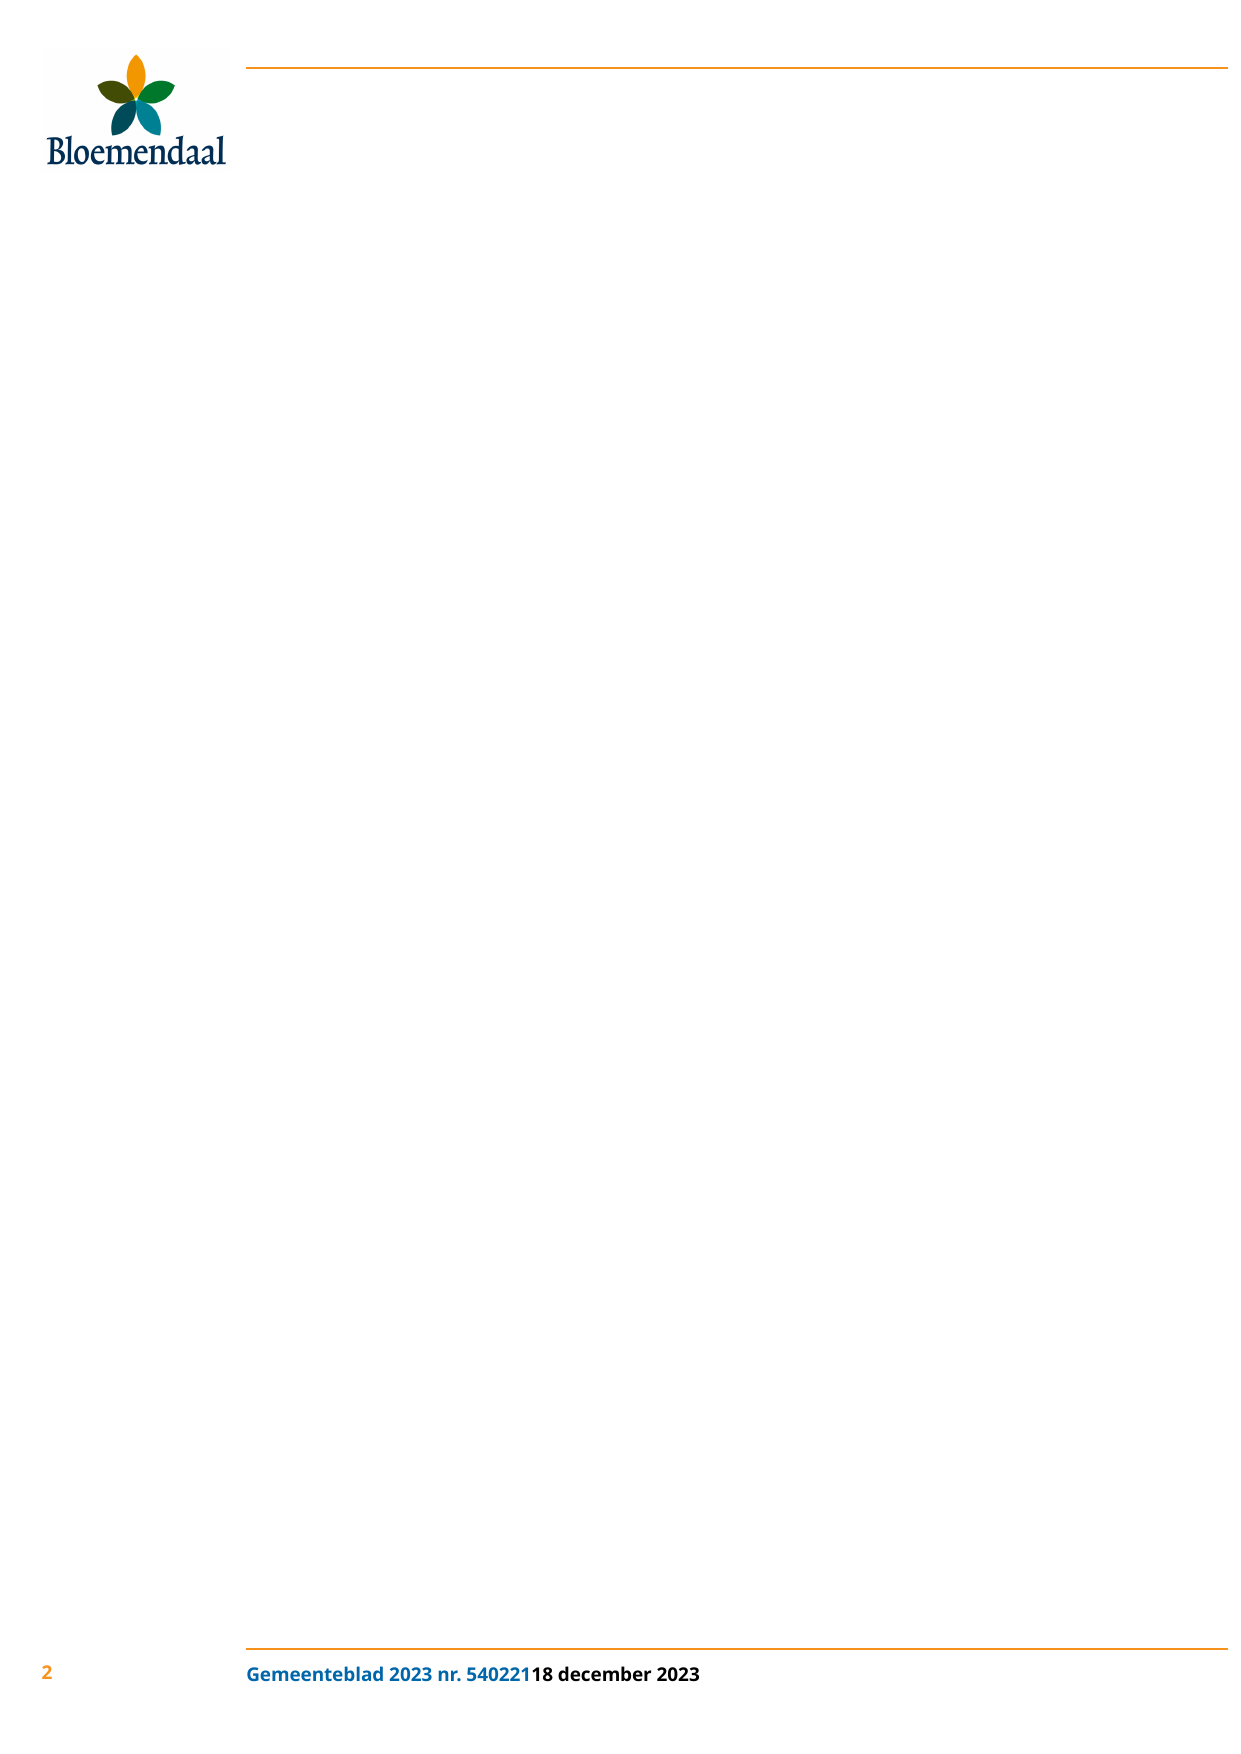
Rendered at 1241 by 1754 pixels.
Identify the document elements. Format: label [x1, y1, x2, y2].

picture [41, 47, 231, 172]
